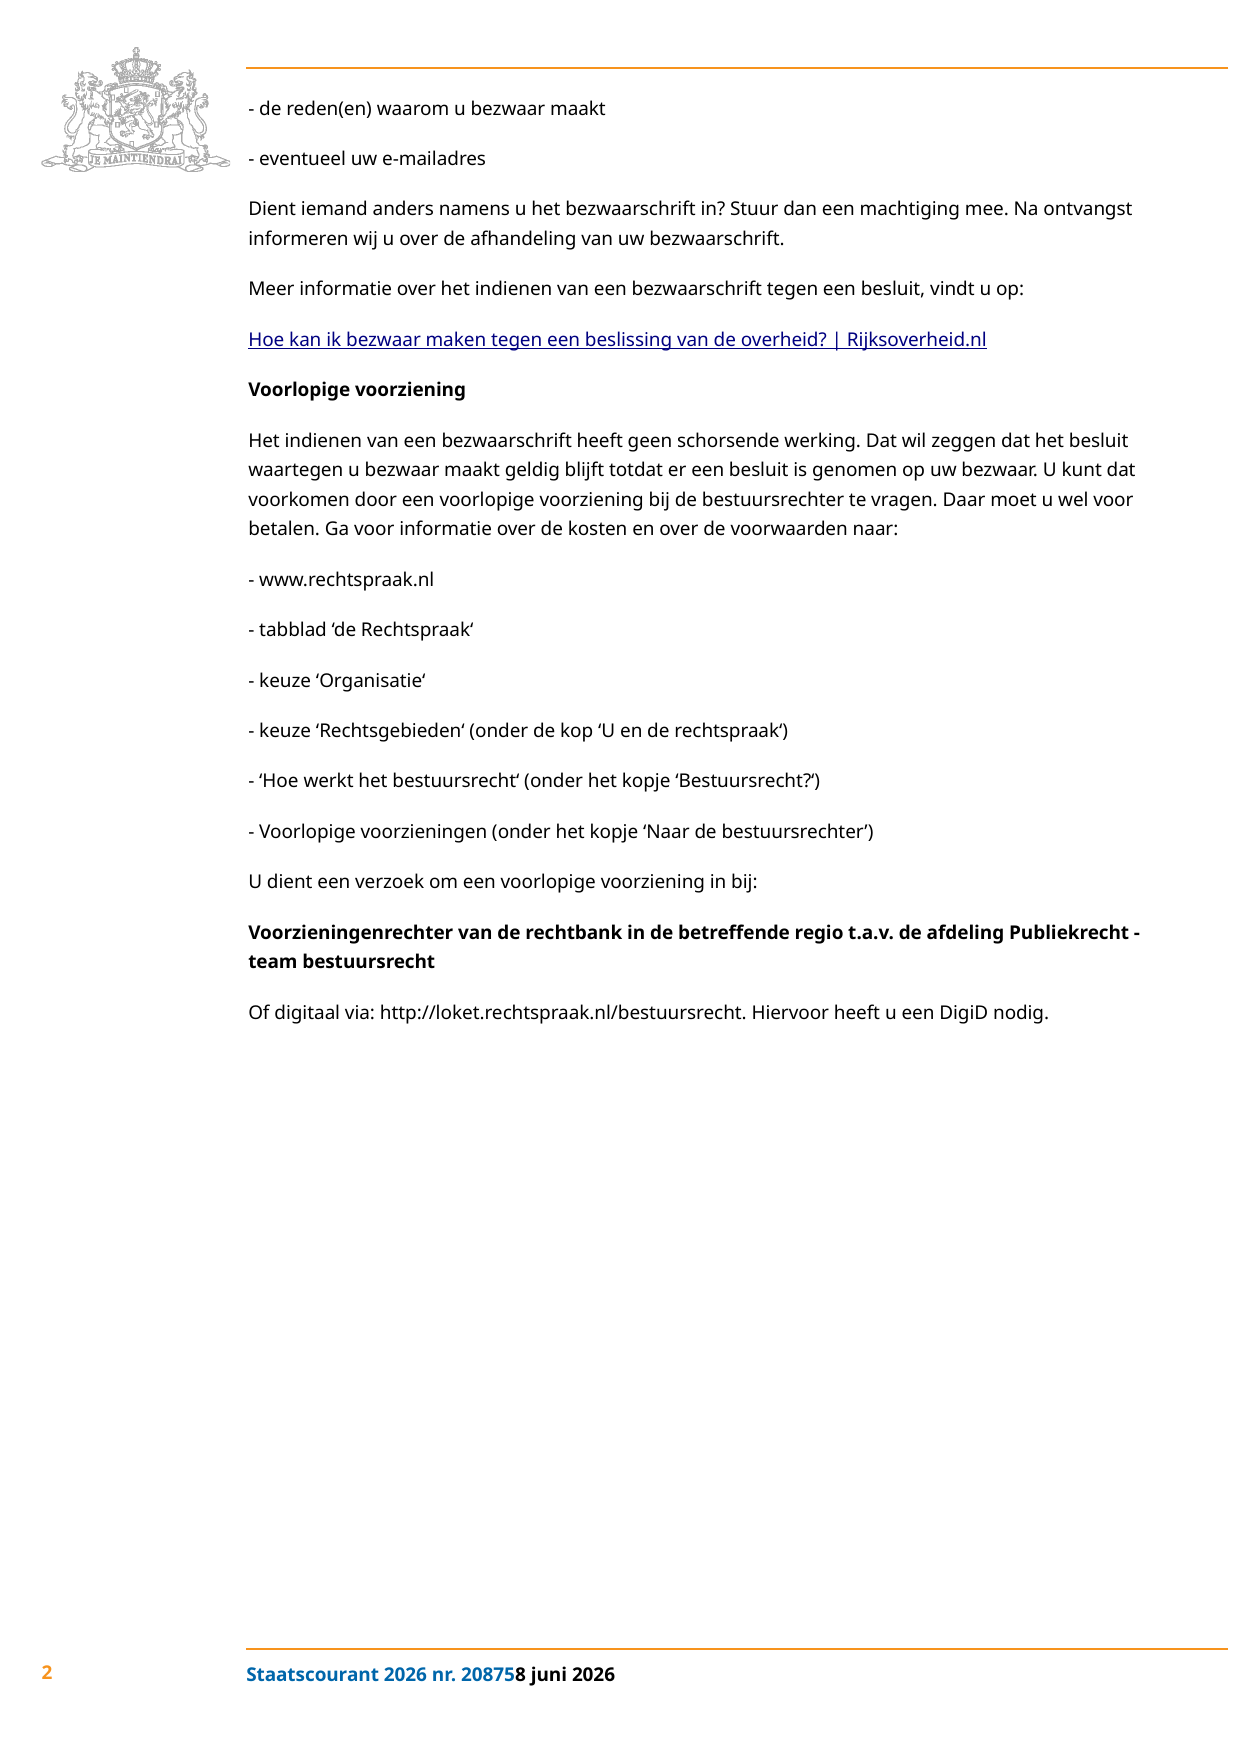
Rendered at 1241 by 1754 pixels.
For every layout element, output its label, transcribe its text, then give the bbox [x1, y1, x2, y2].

text - keuze ‘Organisatie‘ [248, 667, 1152, 693]
text Meer informatie over het indienen van een bezwaarschrift tegen een besluit, vindt u op: [248, 276, 1152, 301]
text Het indienen van een bezwaarschrift heeft geen schorsende werking. Dat wil zeggen dat het besluit waartegen u bezwaar maakt geldig blijft totdat er een besluit is genomen op uw bezwaar. U kunt dat voorkomen door een voorlopige voorziening bij de bestuursrechter te vragen. Daar moet u wel voor betalen. Ga voor informatie over de kosten en over de voorwaarden naar: [248, 427, 1152, 541]
text - tabblad ‘de Rechtspraak‘ [248, 616, 1152, 642]
text - eventueel uw e-mailadres [248, 145, 1152, 171]
text - www.rechtspraak.nl [248, 566, 1152, 592]
picture [41, 47, 231, 172]
text Of digitaal via: http://loket.rechtspraak.nl/bestuursrecht. Hiervoor heeft u een DigiD nodig. [248, 999, 1152, 1025]
text - de reden(en) waarom u bezwaar maakt [248, 95, 1152, 121]
text - ‘Hoe werkt het bestuursrecht‘ (onder het kopje ‘Bestuursrecht?‘) [248, 768, 1152, 793]
text - keuze ‘Rechtsgebieden‘ (onder de kop ‘U en de rechtspraak‘) [248, 717, 1152, 743]
text U dient een verzoek om een voorlopige voorziening in bij: [248, 868, 1152, 894]
text Hoe kan ik bezwaar maken tegen een beslissing van de overheid? | Rijksoverheid.nl [248, 326, 1152, 352]
text Dient iemand anders namens u het bezwaarschrift in? Stuur dan een machtiging mee. Na ontvangst informeren wij u over de afhandeling van uw bezwaarschrift. [248, 196, 1152, 251]
text - Voorlopige voorzieningen (onder het kopje ‘Naar de bestuursrechter’) [248, 818, 1152, 844]
text Voorlopige voorziening [248, 376, 1152, 402]
text Voorzieningenrechter van de rechtbank in de betreffende regio t.a.v. de afdeling Publiekrecht - team bestuursrecht [248, 919, 1152, 974]
